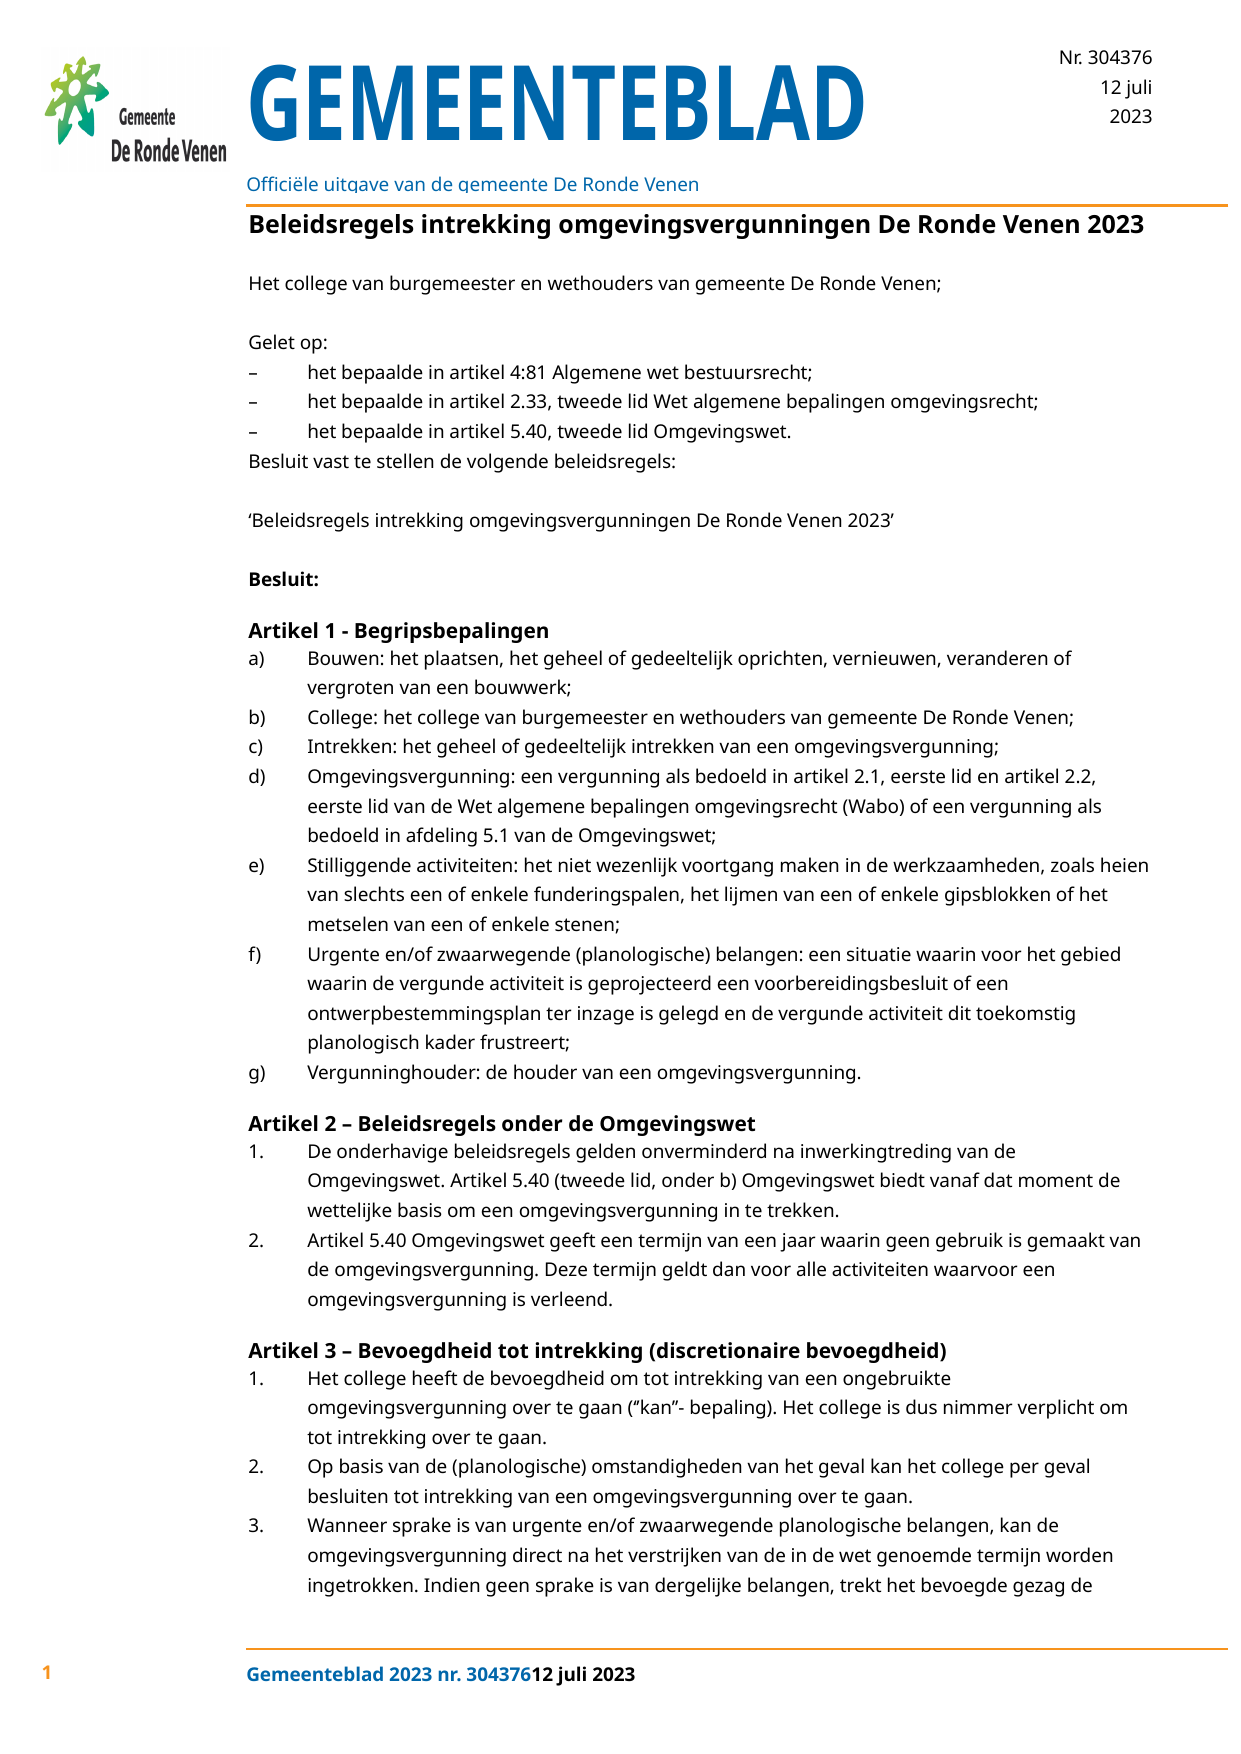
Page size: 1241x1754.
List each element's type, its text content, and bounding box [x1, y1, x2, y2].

list Artikel 5.40 Omgevingswet geeft een termijn van een jaar waarin geen gebruik is gemaakt van de omgevingsvergunning. Deze termijn geldt dan voor alle activiteiten waarvoor een omgevingsvergunning is verleend. [248, 1227, 1152, 1312]
list Intrekken: het geheel of gedeeltelijk intrekken van een omgevingsvergunning; [248, 734, 1152, 759]
list College: het college van burgemeester en wethouders van gemeente De Ronde Venen; [248, 704, 1152, 730]
list Urgente en/of zwaarwegende (planologische) belangen: een situatie waarin voor het gebied waarin de vergunde activiteit is geprojecteerd een voorbereidingsbesluit of een ontwerpbestemmingsplan ter inzage is gelegd en de vergunde activiteit dit toekomstig planologisch kader frustreert; [248, 941, 1152, 1055]
list Stilliggende activiteiten: het niet wezenlijk voortgang maken in de werkzaamheden, zoals heien van slechts een of enkele funderingspalen, het lijmen van een of enkele gipsblokken of het metselen van een of enkele stenen; [248, 852, 1152, 937]
text Besluit: [248, 566, 1152, 592]
list het bepaalde in artikel 4:81 Algemene wet bestuursrecht; [248, 359, 1152, 385]
text Artikel 2 – Beleidsregels onder de Omgevingswet [248, 1109, 1152, 1138]
list het bepaalde in artikel 2.33, tweede lid Wet algemene bepalingen omgevingsrecht; [248, 389, 1152, 414]
list Vergunninghouder: de houder van een omgevingsvergunning. [248, 1059, 1152, 1085]
text Beleidsregels intrekking omgevingsvergunningen De Ronde Venen 2023 [248, 207, 1152, 241]
text Gelet op: [248, 329, 1152, 355]
text Artikel 3 – Bevoegdheid tot intrekking (discretionaire bevoegdheid) [248, 1336, 1152, 1365]
list Wanneer sprake is van urgente en/of zwaarwegende planologische belangen, kan de omgevingsvergunning direct na het verstrijken van de in de wet genoemde termijn worden ingetrokken. Indien geen sprake is van dergelijke belangen, trekt het bevoegde gezag de [248, 1513, 1152, 1598]
list Bouwen: het plaatsen, het geheel of gedeeltelijk oprichten, vernieuwen, veranderen of vergroten van een bouwwerk; [248, 645, 1152, 700]
list Het college heeft de bevoegdheid om tot intrekking van een ongebruikte omgevingsvergunning over te gaan (‘’kan’’- bepaling). Het college is dus nimmer verplicht om tot intrekking over te gaan. [248, 1365, 1152, 1450]
list Omgevingsvergunning: een vergunning als bedoeld in artikel 2.1, eerste lid en artikel 2.2, eerste lid van de Wet algemene bepalingen omgevingsrecht (Wabo) of een vergunning als bedoeld in afdeling 5.1 van de Omgevingswet; [248, 763, 1152, 848]
list Op basis van de (planologische) omstandigheden van het geval kan het college per geval besluiten tot intrekking van een omgevingsvergunning over te gaan. [248, 1453, 1152, 1509]
text Besluit vast te stellen de volgende beleidsregels: [248, 448, 1152, 473]
text Het college van burgemeester en wethouders van gemeente De Ronde Venen; [248, 270, 1152, 296]
list het bepaalde in artikel 5.40, tweede lid Omgevingswet. [248, 418, 1152, 444]
list De onderhavige beleidsregels gelden onverminderd na inwerkingtreding van de Omgevingswet. Artikel 5.40 (tweede lid, onder b) Omgevingswet biedt vanaf dat moment de wettelijke basis om een omgevingsvergunning in te trekken. [248, 1138, 1152, 1223]
picture [41, 47, 231, 172]
text Artikel 1 - Begripsbepalingen [248, 617, 1152, 645]
text ‘Beleidsregels intrekking omgevingsvergunningen De Ronde Venen 2023’ [248, 507, 1152, 533]
